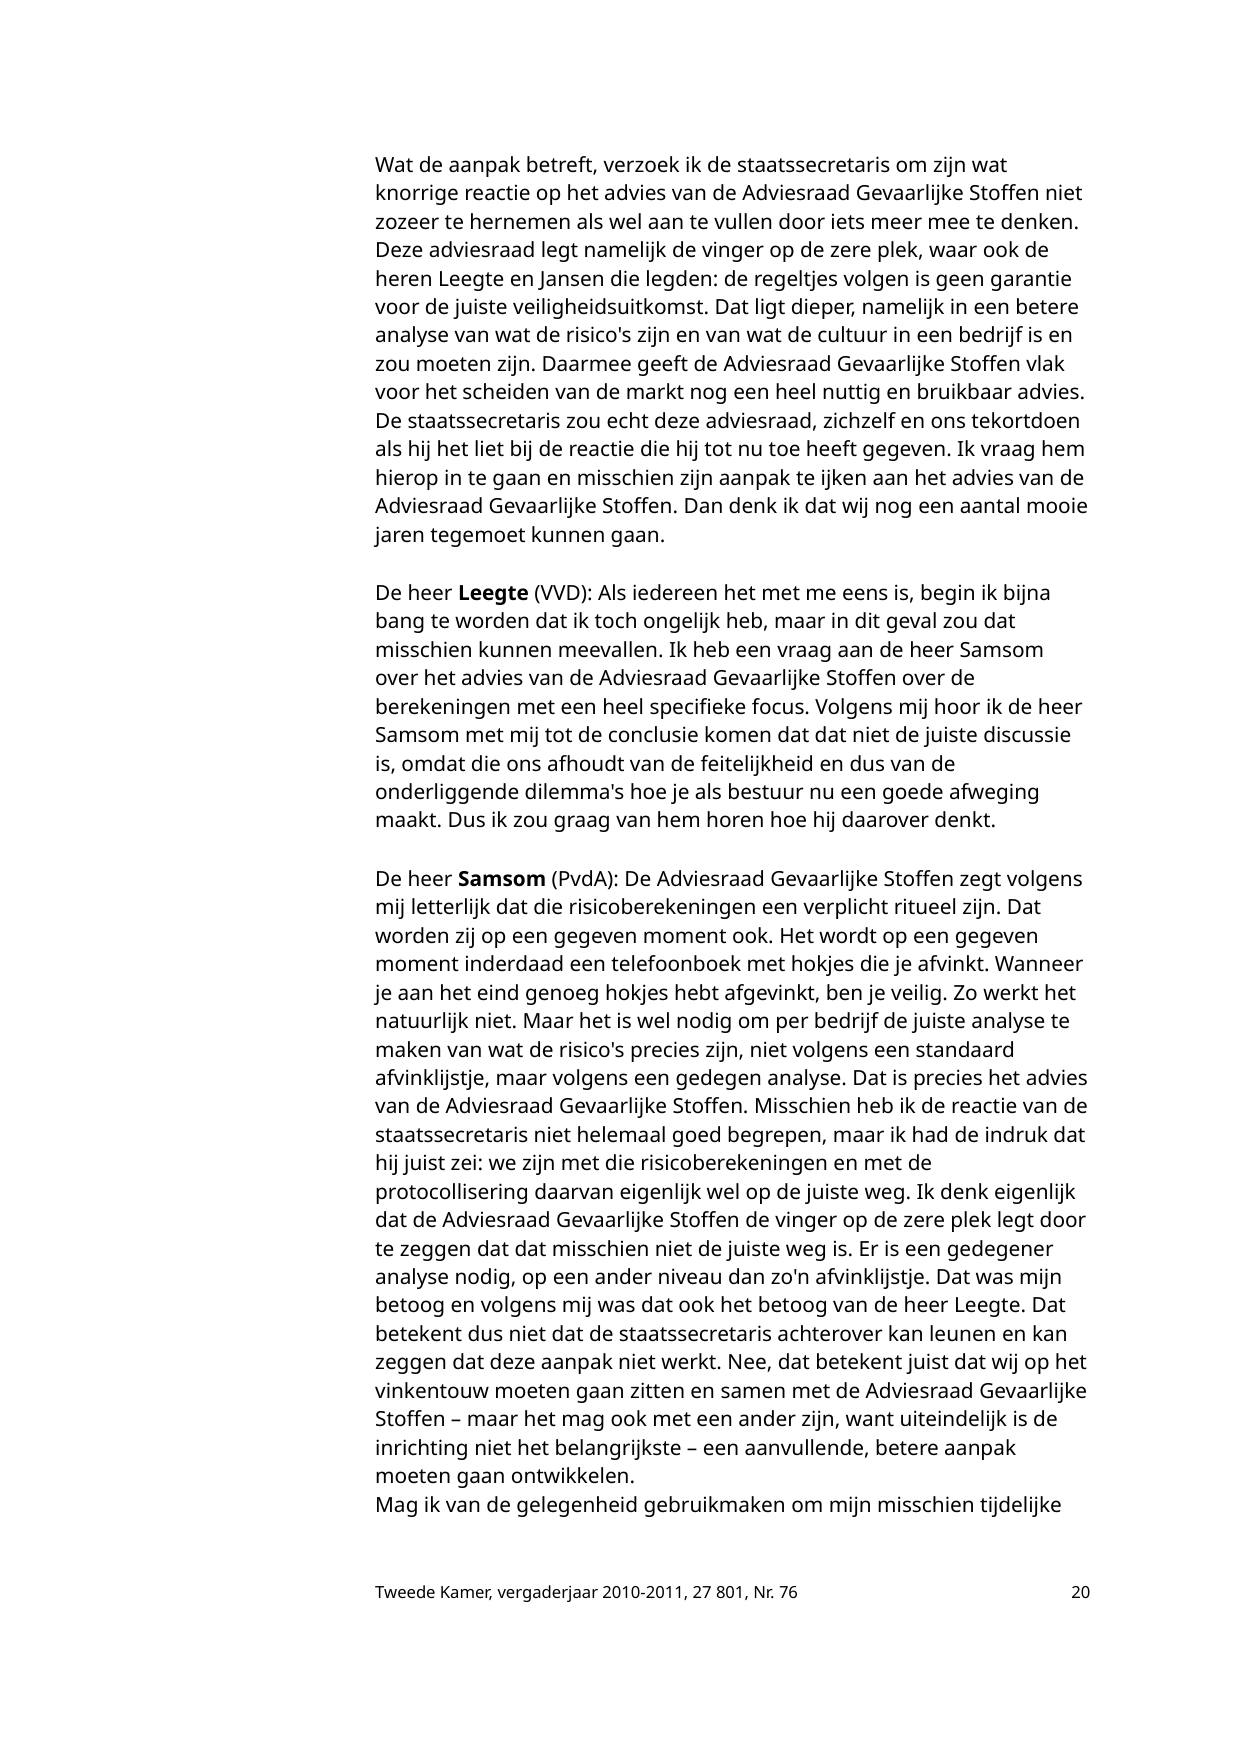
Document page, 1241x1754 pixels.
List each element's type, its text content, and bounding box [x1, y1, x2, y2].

text De heer Leegte (VVD): Als iedereen het met me eens is, begin ik bijna bang te worden dat ik toch ongelijk heb, maar in dit geval zou dat misschien kunnen meevallen. Ik heb een vraag aan de heer Samsom over het advies van de Adviesraad Gevaarlijke Stoffen over de berekeningen met een heel specifieke focus. Volgens mij hoor ik de heer Samsom met mij tot de conclusie komen dat dat niet de juiste discussie is, omdat die ons afhoudt van de feitelijkheid en dus van de onderliggende dilemma's hoe je als bestuur nu een goede afweging maakt. Dus ik zou graag van hem horen hoe hij daarover denkt. [375, 578, 1090, 834]
text De heer Samsom (PvdA): De Adviesraad Gevaarlijke Stoffen zegt volgens mij letterlijk dat die risicoberekeningen een verplicht ritueel zijn. Dat worden zij op een gegeven moment ook. Het wordt op een gegeven moment inderdaad een telefoonboek met hokjes die je afvinkt. Wanneer je aan het eind genoeg hokjes hebt afgevinkt, ben je veilig. Zo werkt het natuurlijk niet. Maar het is wel nodig om per bedrijf de juiste analyse te maken van wat de risico's precies zijn, niet volgens een standaard afvinklijstje, maar volgens een gedegen analyse. Dat is precies het advies van de Adviesraad Gevaarlijke Stoffen. Misschien heb ik de reactie van de staatssecretaris niet helemaal goed begrepen, maar ik had de indruk dat hij juist zei: we zijn met die risicoberekeningen en met de protocollisering daarvan eigenlijk wel op de juiste weg. Ik denk eigenlijk dat de Adviesraad Gevaarlijke Stoffen de vinger op de zere plek legt door te zeggen dat dat misschien niet de juiste weg is. Er is een gedegener analyse nodig, op een ander niveau dan zo'n afvinklijstje. Dat was mijn betoog en volgens mij was dat ook het betoog van de heer Leegte. Dat betekent dus niet dat de staatssecretaris achterover kan leunen en kan zeggen dat deze aanpak niet werkt. Nee, dat betekent juist dat wij op het vinkentouw moeten gaan zitten en samen met de Adviesraad Gevaarlijke Stoffen – maar het mag ook met een ander zijn, want uiteindelijk is de inrichting niet het belangrijkste – een aanvullende, betere aanpak moeten gaan ontwikkelen. [375, 864, 1090, 1490]
text Wat de aanpak betreft, verzoek ik de staatssecretaris om zijn wat knorrige reactie op het advies van de Adviesraad Gevaarlijke Stoffen niet zozeer te hernemen als wel aan te vullen door iets meer mee te denken. Deze adviesraad legt namelijk de vinger op de zere plek, waar ook de heren Leegte en Jansen die legden: de regeltjes volgen is geen garantie voor de juiste veiligheidsuitkomst. Dat ligt dieper, namelijk in een betere analyse van wat de risico's zijn en van wat de cultuur in een bedrijf is en zou moeten zijn. Daarmee geeft de Adviesraad Gevaarlijke Stoffen vlak voor het scheiden van de markt nog een heel nuttig en bruikbaar advies. De staatssecretaris zou echt deze adviesraad, zichzelf en ons tekortdoen als hij het liet bij de reactie die hij tot nu toe heeft gegeven. Ik vraag hem hierop in te gaan en misschien zijn aanpak te ijken aan het advies van de Adviesraad Gevaarlijke Stoffen. Dan denk ik dat wij nog een aantal mooie jaren tegemoet kunnen gaan. [375, 150, 1090, 548]
text Mag ik van de gelegenheid gebruikmaken om mijn misschien tijdelijke [375, 1490, 1090, 1518]
